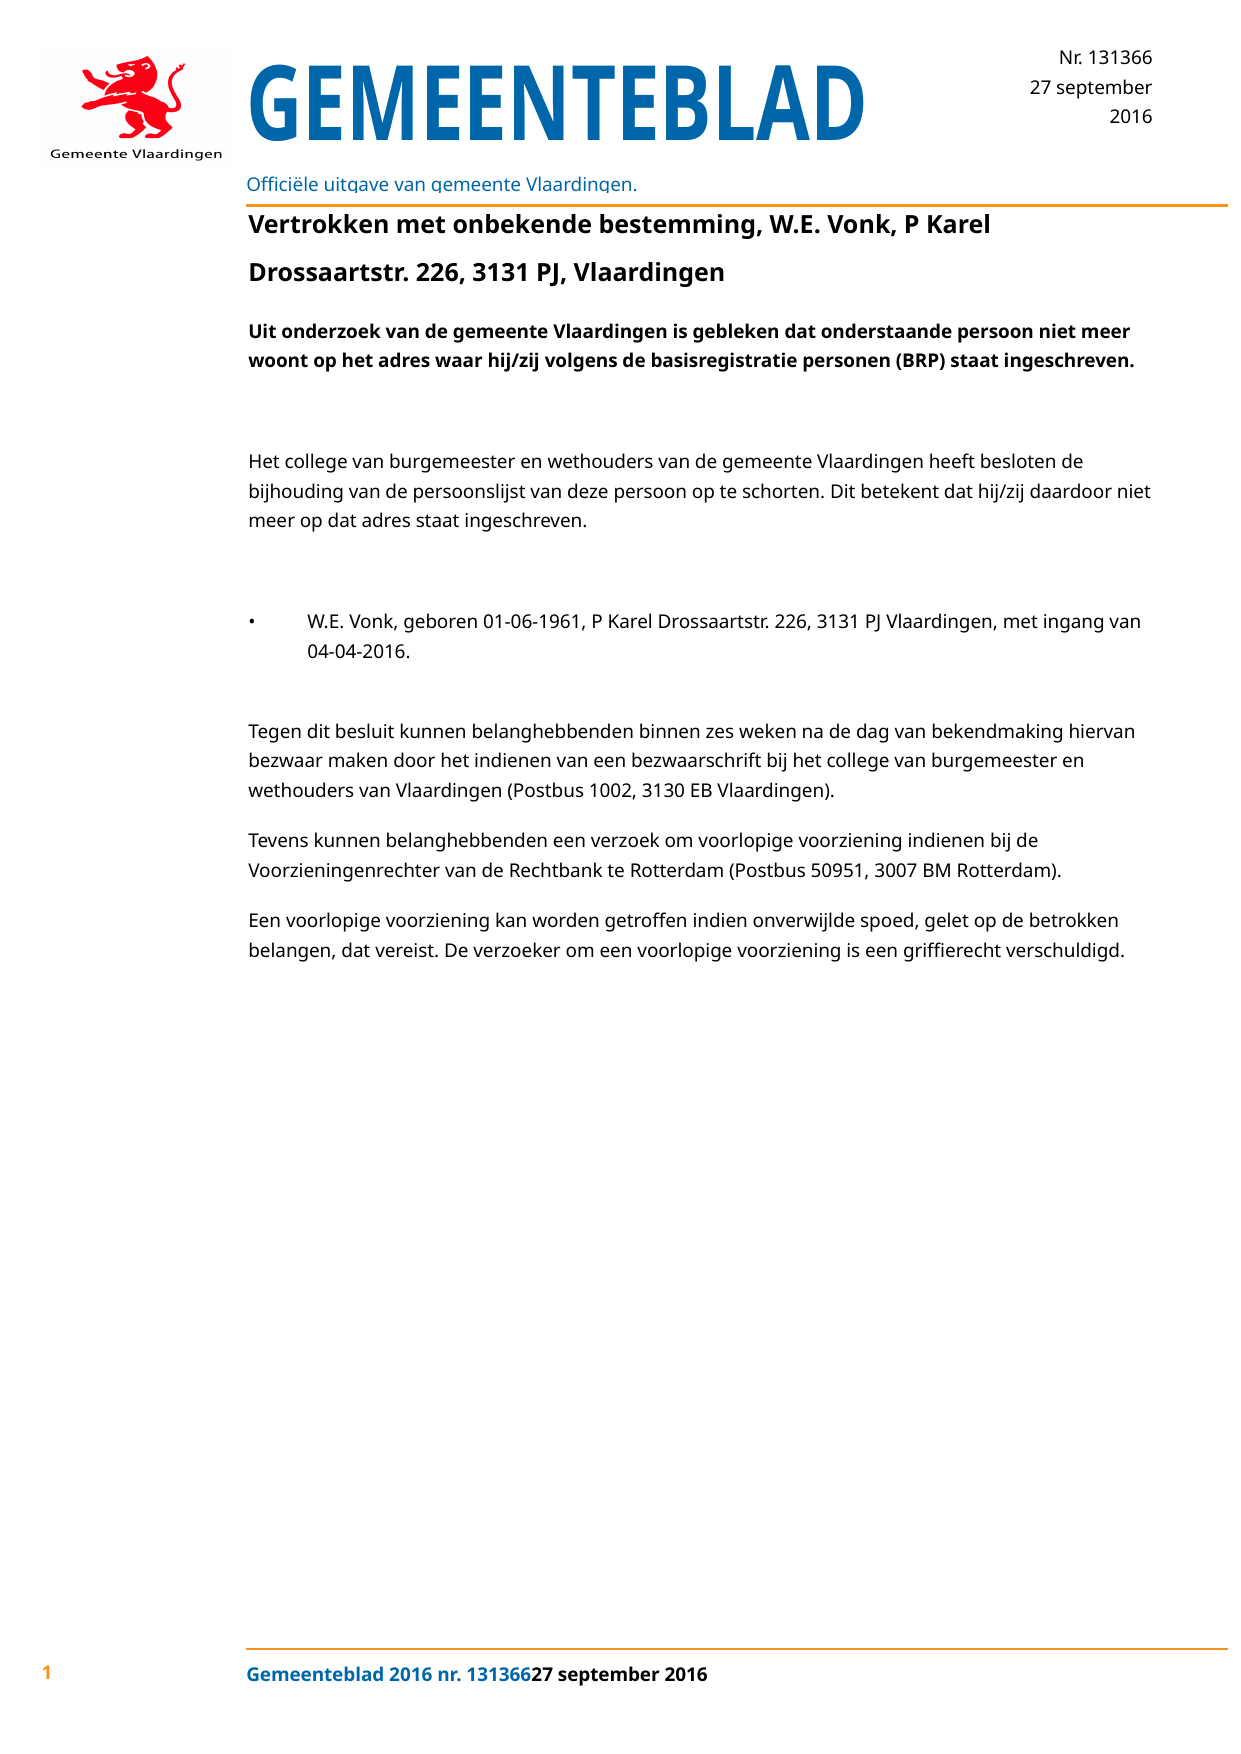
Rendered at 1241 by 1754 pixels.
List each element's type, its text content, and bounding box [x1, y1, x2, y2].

text Tevens kunnen belanghebbenden een verzoek om voorlopige voorziening indienen bij de Voorzieningenrechter van de Rechtbank te Rotterdam (Postbus 50951, 3007 BM Rotterdam). [248, 827, 1152, 883]
list W.E. Vonk, geboren 01-06-1961, P Karel Drossaartstr. 226, 3131 PJ Vlaardingen, met ingang van 04-04-2016. [248, 608, 1152, 664]
text Tegen dit besluit kunnen belanghebbenden binnen zes weken na de dag van bekendmaking hiervan bezwaar maken door het indienen van een bezwaarschrift bij het college van burgemeester en wethouders van Vlaardingen (Postbus 1002, 3130 EB Vlaardingen). [248, 718, 1152, 803]
text Een voorlopige voorziening kan worden getroffen indien onverwijlde spoed, gelet op de betrokken belangen, dat vereist. De verzoeker om een voorlopige voorziening is een griffierecht verschuldigd. [248, 907, 1152, 963]
picture [41, 47, 231, 172]
text Uit onderzoek van de gemeente Vlaardingen is gebleken dat onderstaande persoon niet meer woont op het adres waar hij/zij volgens de basisregistratie personen (BRP) staat ingeschreven. [248, 318, 1152, 373]
text Vertrokken met onbekende bestemming, W.E. Vonk, P Karel Drossaartstr. 226, 3131 PJ, Vlaardingen [248, 207, 1152, 288]
text Het college van burgemeester en wethouders van de gemeente Vlaardingen heeft besloten de bijhouding van de persoonslijst van deze persoon op te schorten. Dit betekent dat hij/zij daardoor niet meer op dat adres staat ingeschreven. [248, 448, 1152, 533]
